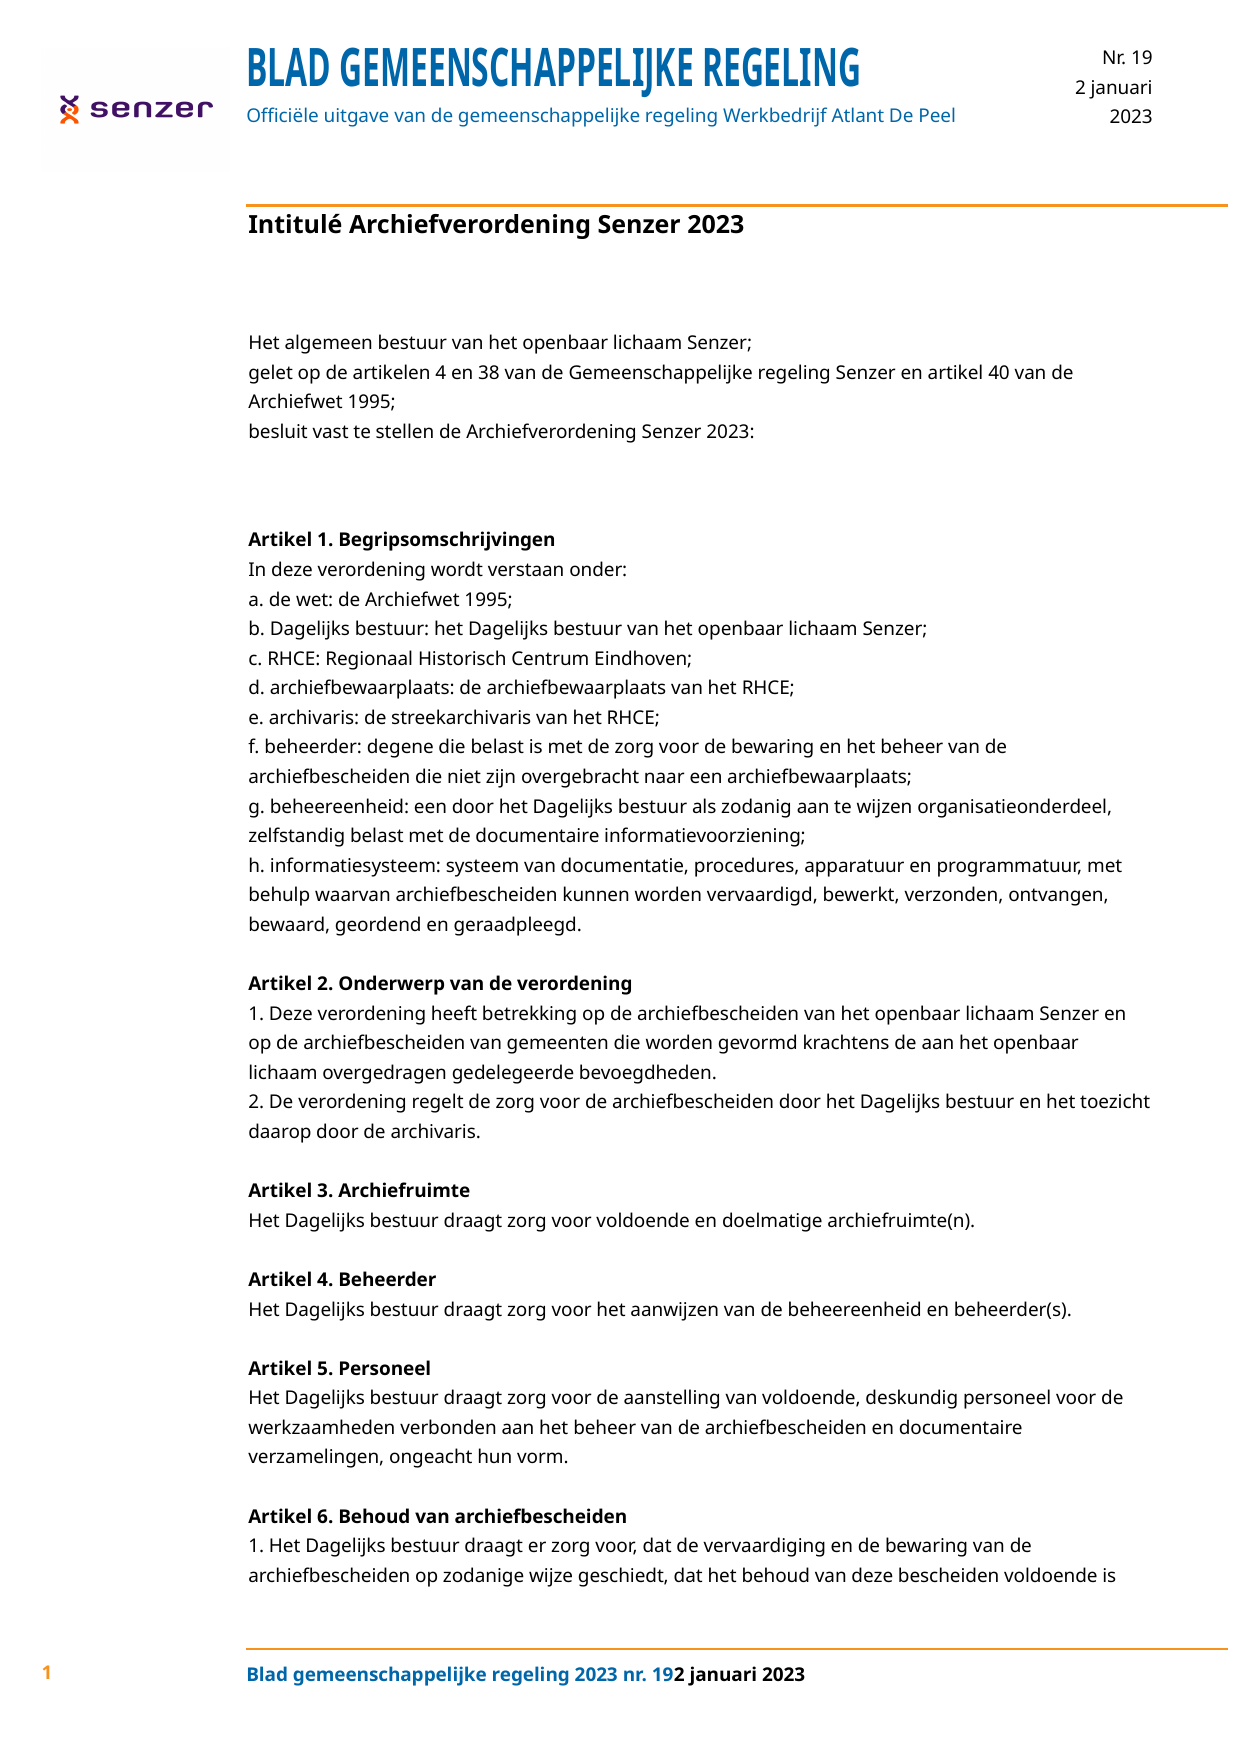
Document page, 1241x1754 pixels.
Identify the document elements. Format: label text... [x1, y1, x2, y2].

text Artikel 4. Beheerder [248, 1266, 1152, 1292]
text h. informatiesysteem: systeem van documentatie, procedures, apparatuur en programmatuur, met behulp waarvan archiefbescheiden kunnen worden vervaardigd, bewerkt, verzonden, ontvangen, bewaard, geordend en geraadpleegd. [248, 852, 1152, 937]
text gelet op de artikelen 4 en 38 van de Gemeenschappelijke regeling Senzer en artikel 40 van de Archiefwet 1995; [248, 359, 1152, 414]
text 1. Deze verordening heeft betrekking op de archiefbescheiden van het openbaar lichaam Senzer en op de archiefbescheiden van gemeenten die worden gevormd krachtens de aan het openbaar lichaam overgedragen gedelegeerde bevoegdheden. [248, 1000, 1152, 1085]
text b. Dagelijks bestuur: het Dagelijks bestuur van het openbaar lichaam Senzer; [248, 615, 1152, 641]
text d. archiefbewaarplaats: de archiefbewaarplaats van het RHCE; [248, 674, 1152, 700]
text Artikel 3. Archiefruimte [248, 1177, 1152, 1203]
text Artikel 6. Behoud van archiefbescheiden [248, 1503, 1152, 1529]
text In deze verordening wordt verstaan onder: [248, 556, 1152, 582]
text f. beheerder: degene die belast is met de zorg voor de bewaring en het beheer van de archiefbescheiden die niet zijn overgebracht naar een archiefbewaarplaats; [248, 734, 1152, 789]
text Artikel 1. Begripsomschrijvingen [248, 527, 1152, 552]
text Het Dagelijks bestuur draagt zorg voor voldoende en doelmatige archiefruimte(n). [248, 1207, 1152, 1233]
picture [41, 47, 231, 172]
text c. RHCE: Regionaal Historisch Centrum Eindhoven; [248, 645, 1152, 671]
text Artikel 2. Onderwerp van de verordening [248, 970, 1152, 996]
text Het Dagelijks bestuur draagt zorg voor de aanstelling van voldoende, deskundig personeel voor de werkzaamheden verbonden aan het beheer van de archiefbescheiden en documentaire verzamelingen, ongeacht hun vorm. [248, 1384, 1152, 1469]
text g. beheereenheid: een door het Dagelijks bestuur als zodanig aan te wijzen organisatieonderdeel, zelfstandig belast met de documentaire informatievoorziening; [248, 793, 1152, 848]
text Artikel 5. Personeel [248, 1355, 1152, 1381]
text e. archivaris: de streekarchivaris van het RHCE; [248, 704, 1152, 730]
text 1. Het Dagelijks bestuur draagt er zorg voor, dat de vervaardiging en de bewaring van de archiefbescheiden op zodanige wijze geschiedt, dat het behoud van deze bescheiden voldoende is [248, 1532, 1152, 1588]
text besluit vast te stellen de Archiefverordening Senzer 2023: [248, 418, 1152, 444]
text a. de wet: de Archiefwet 1995; [248, 586, 1152, 612]
text Intitulé Archiefverordening Senzer 2023 [248, 207, 1152, 241]
text Het algemeen bestuur van het openbaar lichaam Senzer; [248, 329, 1152, 355]
text 2. De verordening regelt de zorg voor de archiefbescheiden door het Dagelijks bestuur en het toezicht daarop door de archivaris. [248, 1089, 1152, 1144]
text Het Dagelijks bestuur draagt zorg voor het aanwijzen van de beheereenheid en beheerder(s). [248, 1296, 1152, 1322]
